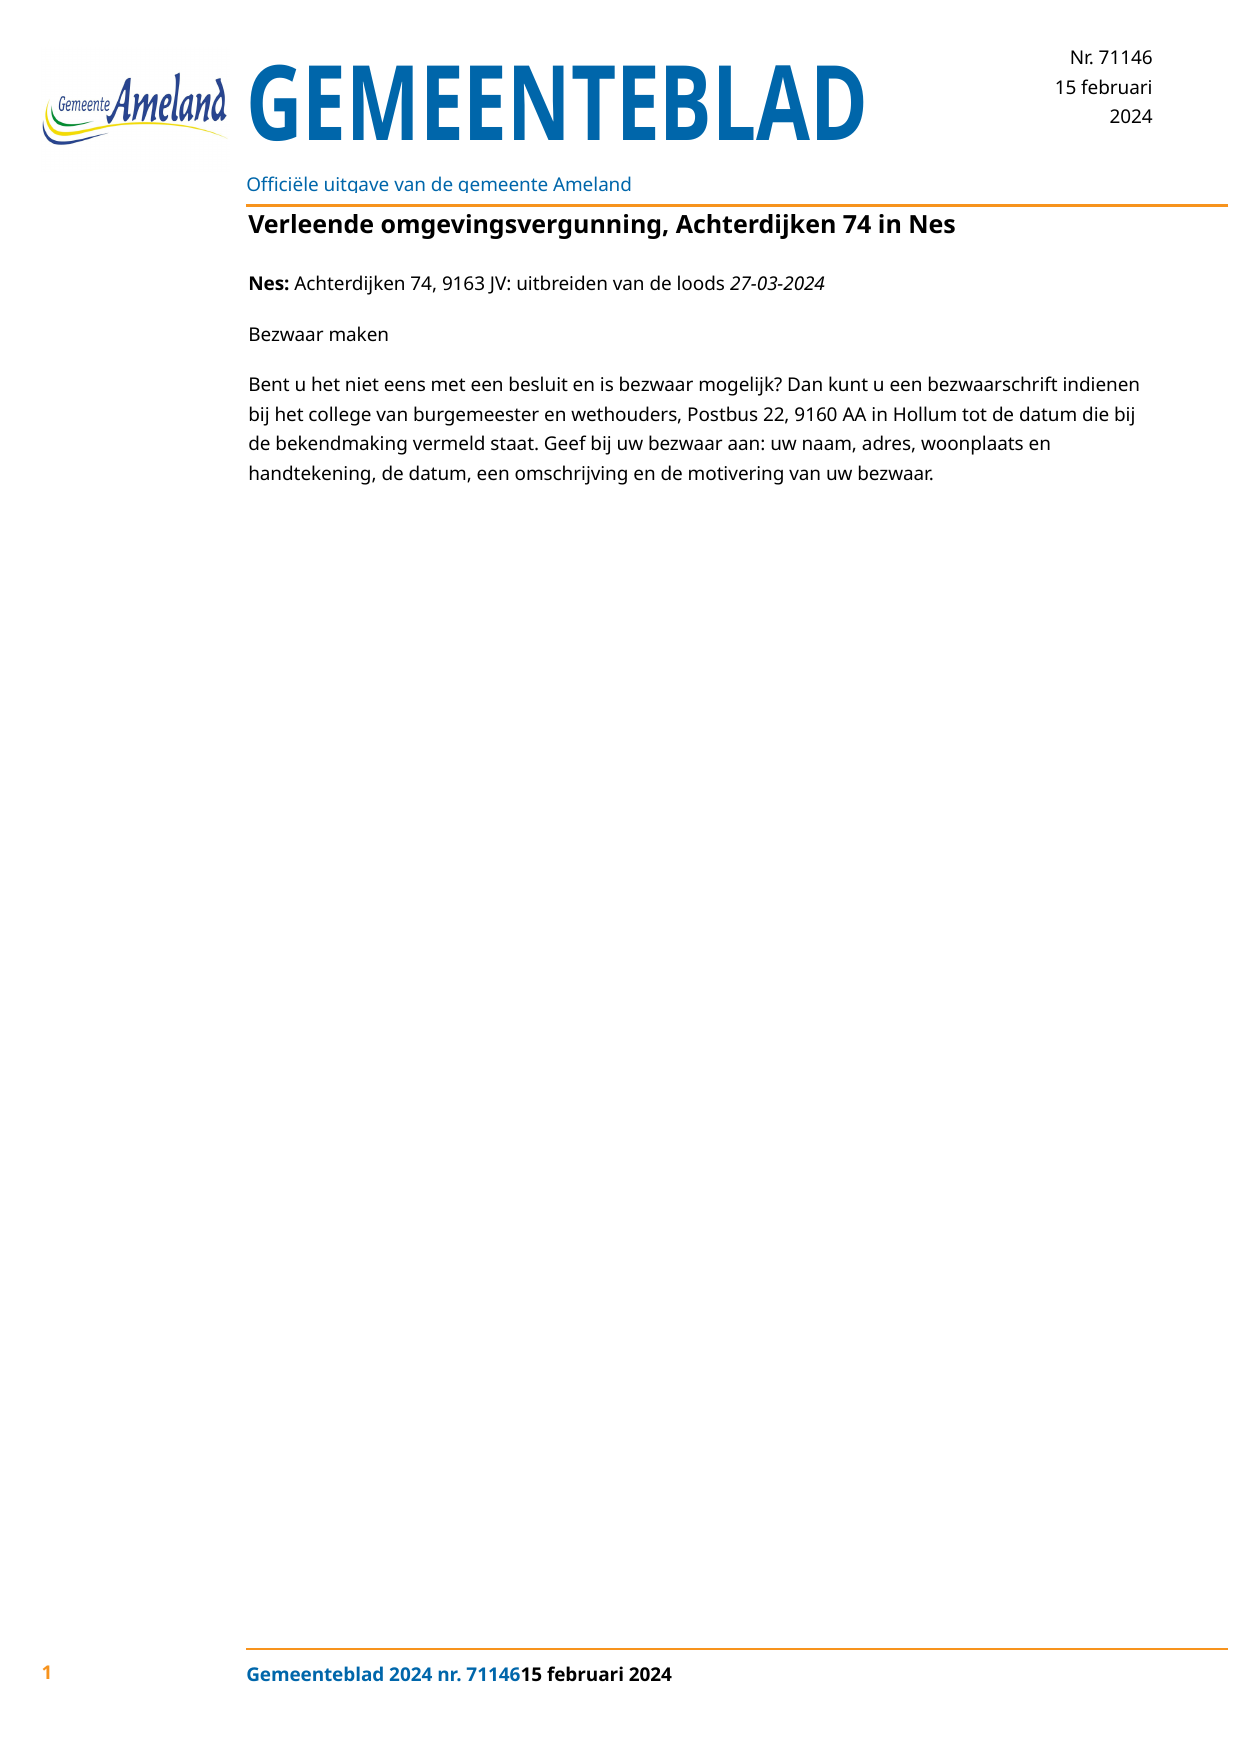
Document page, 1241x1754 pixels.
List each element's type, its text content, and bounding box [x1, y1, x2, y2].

text Bent u het niet eens met een besluit en is bezwaar mogelijk? Dan kunt u een bezwaarschrift indienen bij het college van burgemeester en wethouders, Postbus 22, 9160 AA in Hollum tot de datum die bij de bekendmaking vermeld staat. Geef bij uw bezwaar aan: uw naam, adres, woonplaats en handtekening, de datum, een omschrijving en de motivering van uw bezwaar. [248, 371, 1152, 486]
picture [41, 47, 231, 172]
text Nes: Achterdijken 74, 9163 JV: uitbreiden van de loods 27-03-2024 [248, 270, 1152, 296]
text Bezwaar maken [248, 321, 1152, 346]
text Verleende omgevingsvergunning, Achterdijken 74 in Nes [248, 207, 1152, 241]
